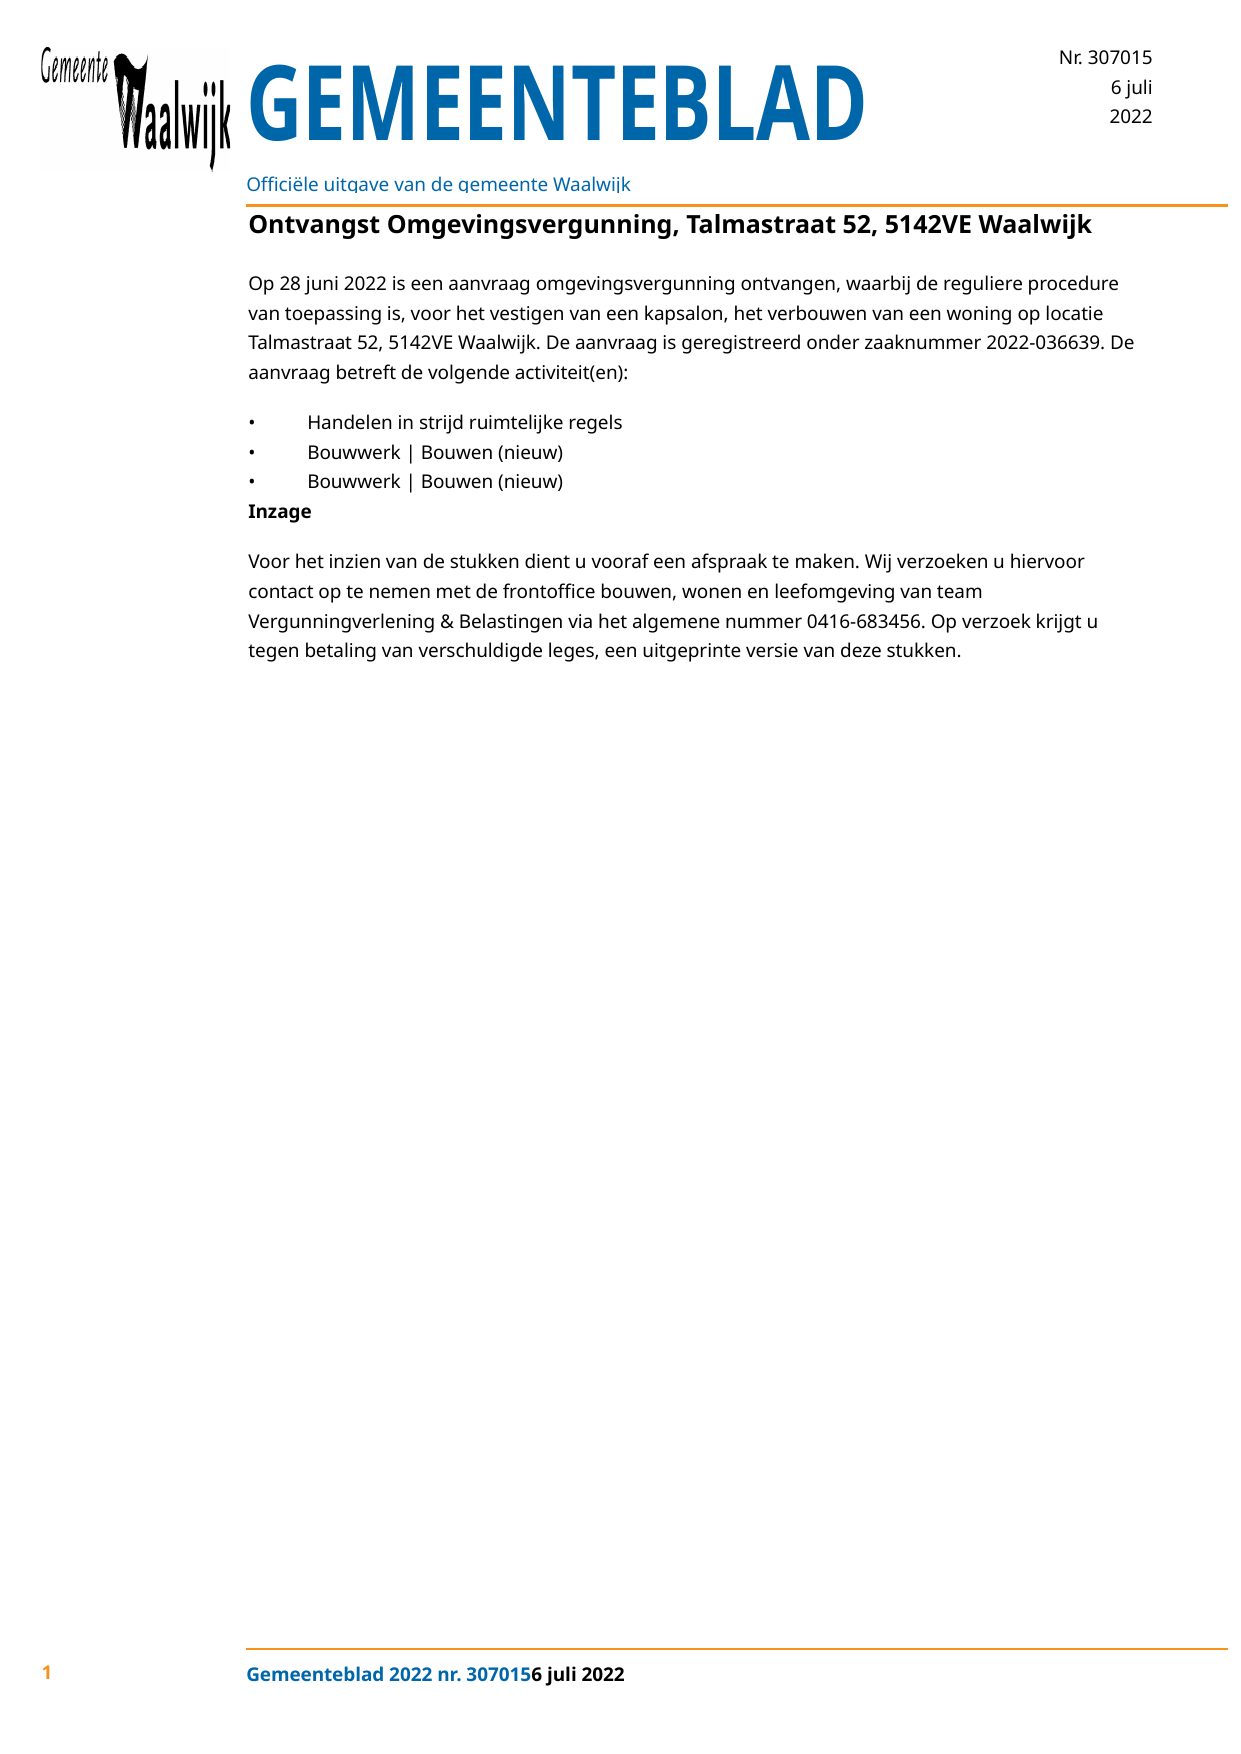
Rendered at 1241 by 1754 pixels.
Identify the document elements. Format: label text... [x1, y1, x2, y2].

text Voor het inzien van de stukken dient u vooraf een afspraak te maken. Wij verzoeken u hiervoor contact op te nemen met de frontoffice bouwen, wonen en leefomgeving van team Vergunningverlening & Belastingen via het algemene nummer 0416-683456. Op verzoek krijgt u tegen betaling van verschuldigde leges, een uitgeprinte versie van deze stukken. [248, 549, 1152, 663]
picture [41, 47, 231, 172]
text Op 28 juni 2022 is een aanvraag omgevingsvergunning ontvangen, waarbij de reguliere procedure van toepassing is, voor het vestigen van een kapsalon, het verbouwen van een woning op locatie Talmastraat 52, 5142VE Waalwijk. De aanvraag is geregistreerd onder zaaknummer 2022-036639. De aanvraag betreft de volgende activiteit(en): [248, 270, 1152, 385]
list Bouwwerk | Bouwen (nieuw) [248, 469, 1152, 494]
text Inzage [248, 498, 1152, 524]
text Ontvangst Omgevingsvergunning, Talmastraat 52, 5142VE Waalwijk [248, 207, 1152, 241]
list Handelen in strijd ruimtelijke regels [248, 409, 1152, 435]
list Bouwwerk | Bouwen (nieuw) [248, 439, 1152, 465]
